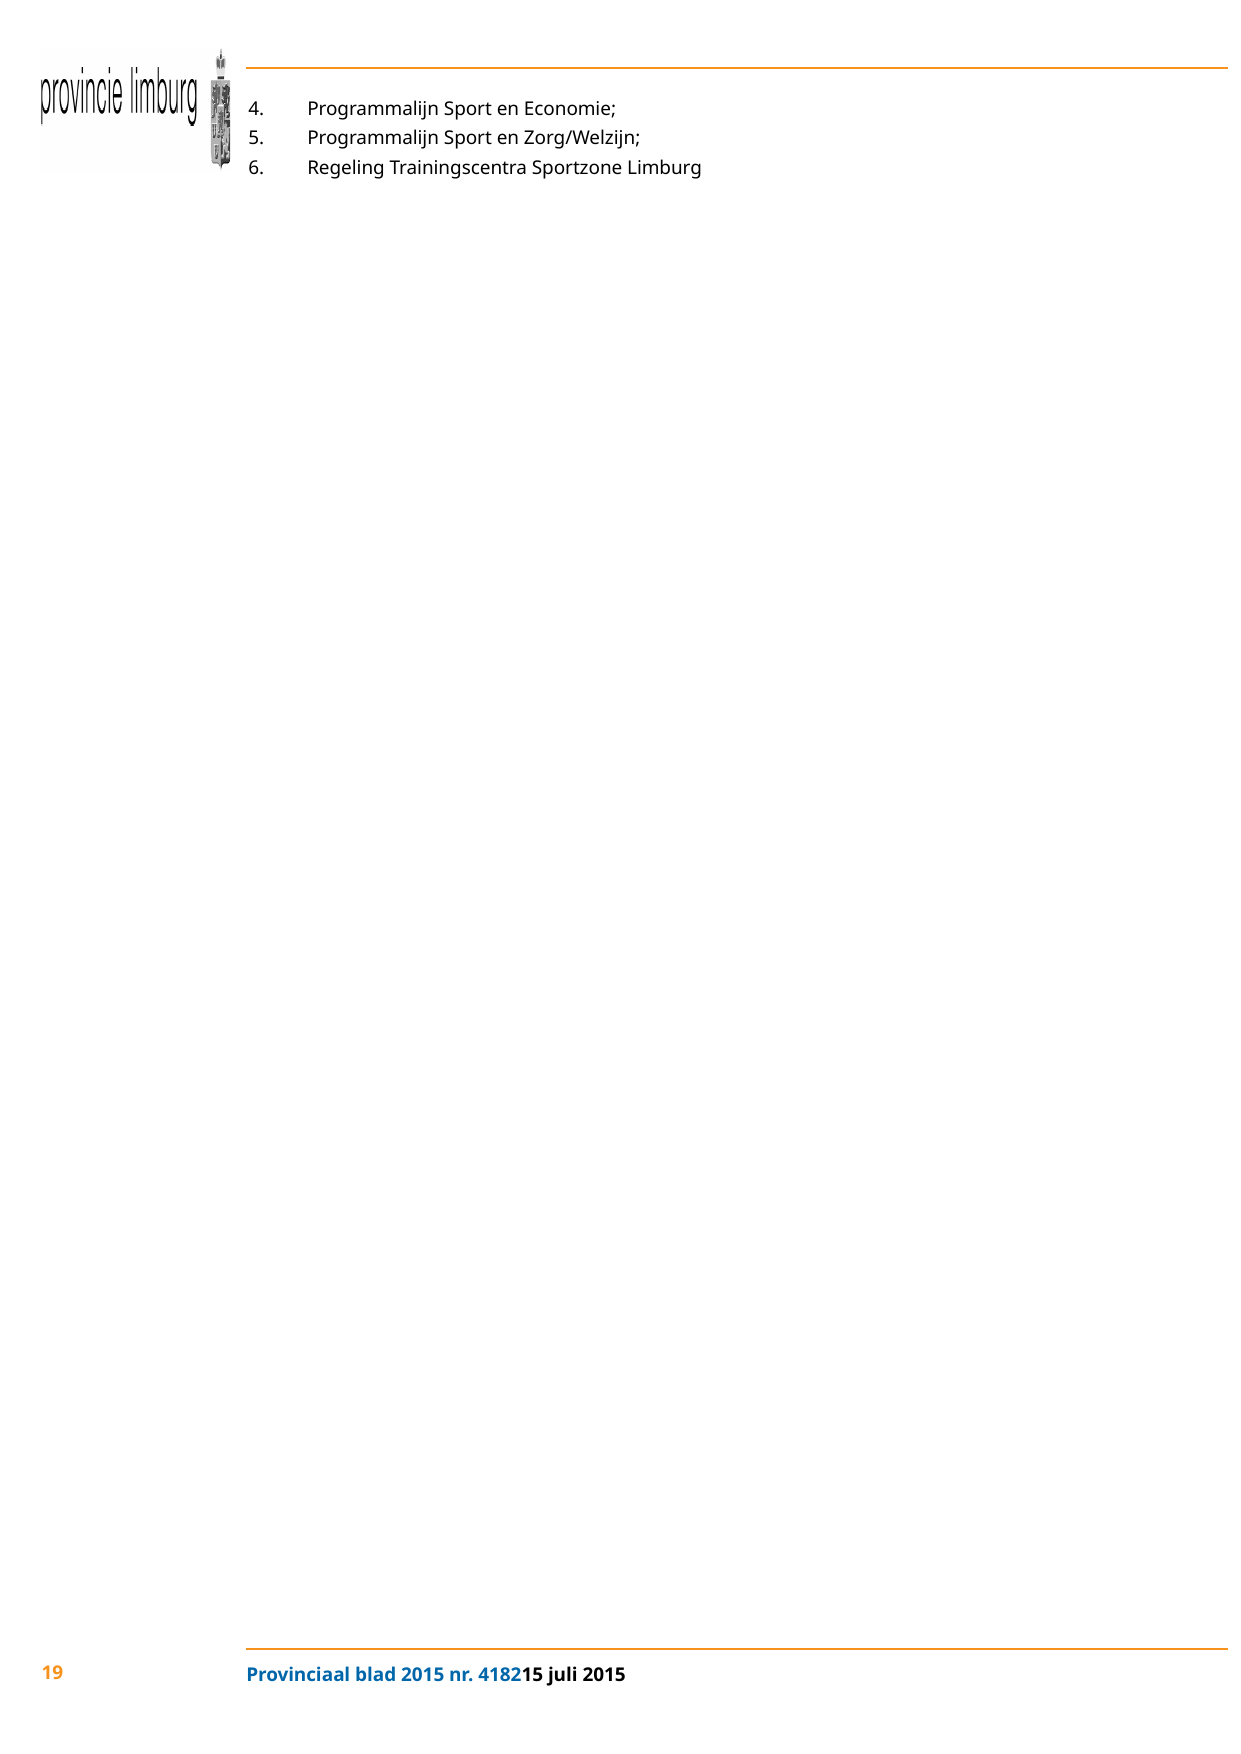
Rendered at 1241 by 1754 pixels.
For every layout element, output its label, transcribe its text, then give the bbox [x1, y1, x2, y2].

picture [41, 47, 231, 172]
list Regeling Trainingscentra Sportzone Limburg [248, 154, 1152, 180]
list Programmalijn Sport en Zorg/Welzijn; [248, 124, 1152, 150]
list Programmalijn Sport en Economie; [248, 95, 1152, 121]
